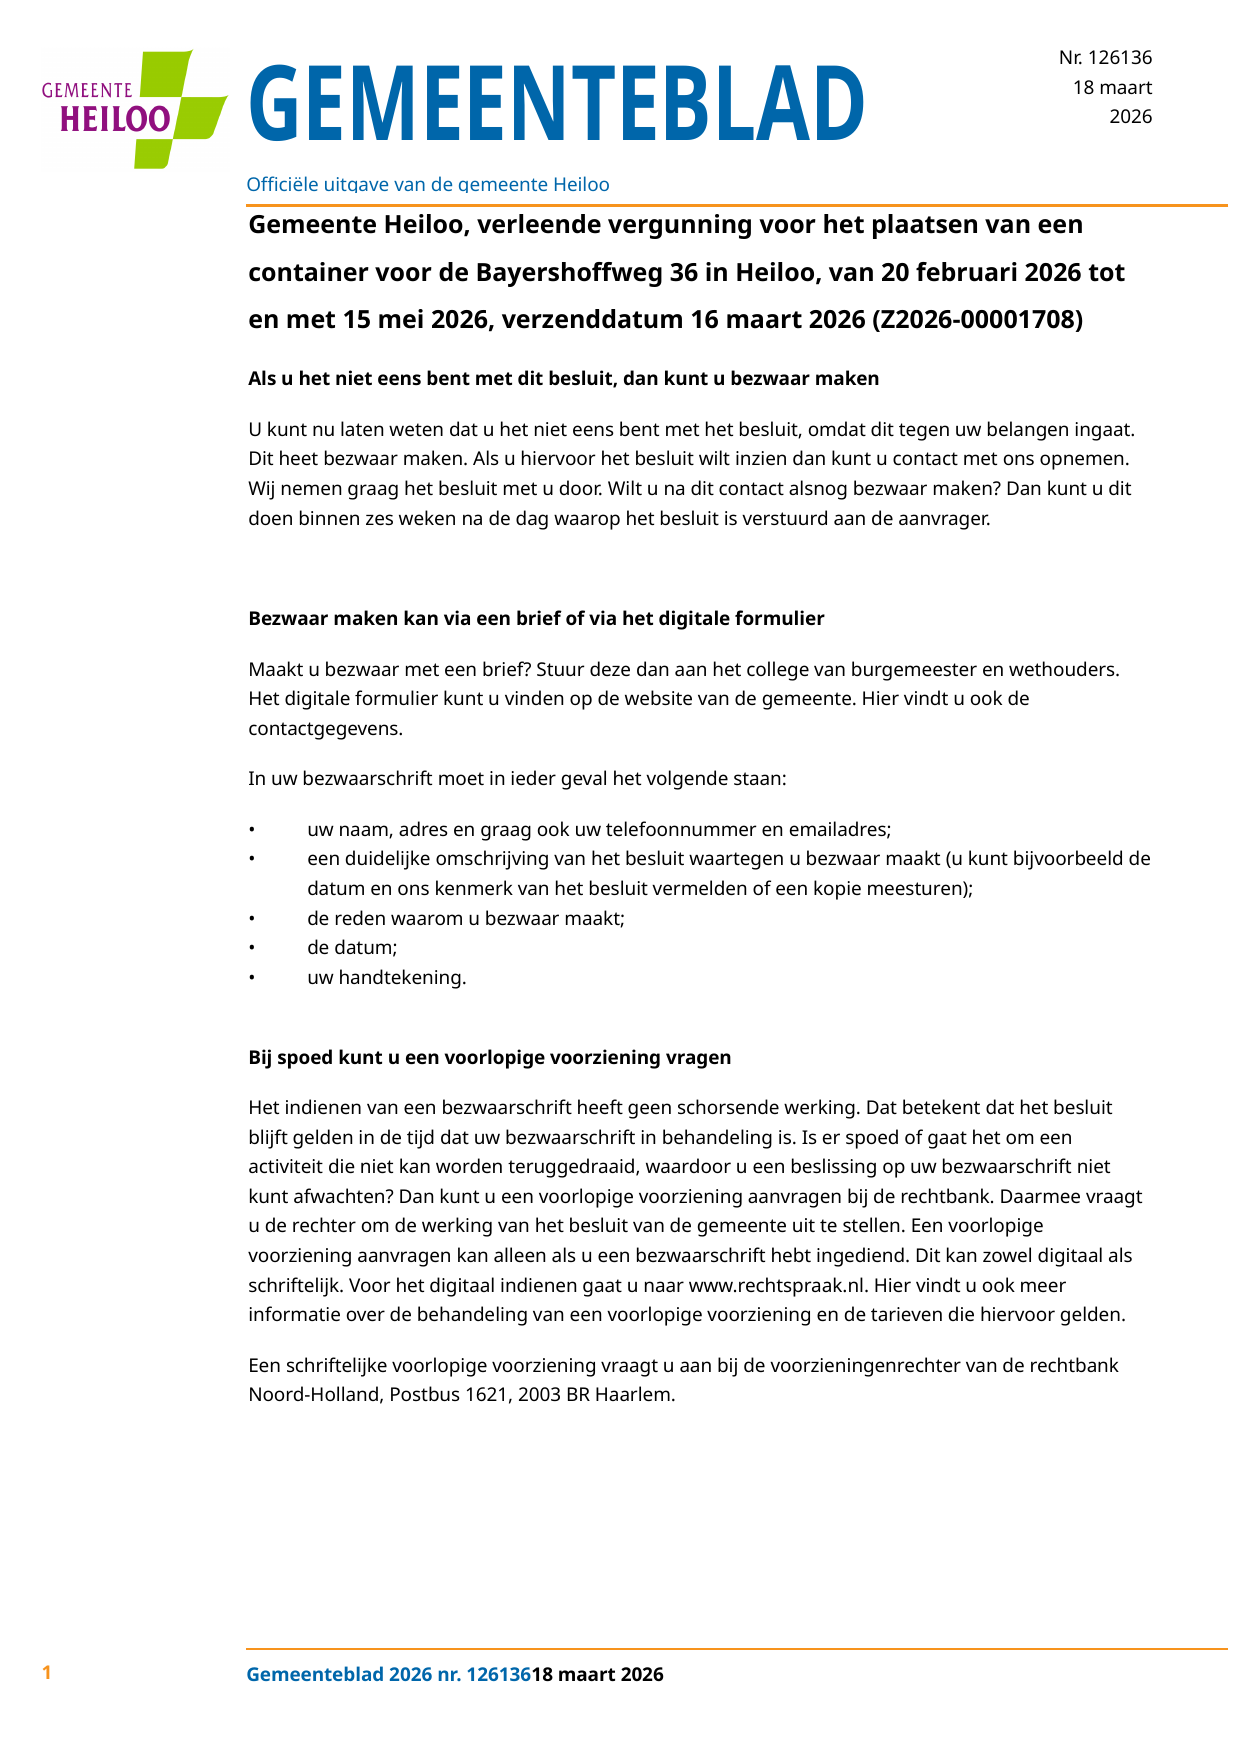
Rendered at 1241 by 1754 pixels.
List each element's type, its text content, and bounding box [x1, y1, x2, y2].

text Een schriftelijke voorlopige voorziening vraagt u aan bij de voorzieningenrechter van de rechtbank Noord-Holland, Postbus 1621, 2003 BR Haarlem. [248, 1352, 1152, 1407]
text Als u het niet eens bent met dit besluit, dan kunt u bezwaar maken [248, 366, 1152, 391]
text Bij spoed kunt u een voorlopige voorziening vragen [248, 1044, 1152, 1069]
list een duidelijke omschrijving van het besluit waartegen u bezwaar maakt (u kunt bijvoorbeeld de datum en ons kenmerk van het besluit vermelden of een kopie meesturen); [248, 846, 1152, 901]
list uw handtekening. [248, 964, 1152, 989]
text Gemeente Heiloo, verleende vergunning voor het plaatsen van een container voor de Bayershoffweg 36 in Heiloo, van 20 februari 2026 tot en met 15 mei 2026, verzenddatum 16 maart 2026 (Z2026-00001708) [248, 207, 1152, 336]
list de reden waarom u bezwaar maakt; [248, 905, 1152, 930]
text Het indienen van een bezwaarschrift heeft geen schorsende werking. Dat betekent dat het besluit blijft gelden in de tijd dat uw bezwaarschrift in behandeling is. Is er spoed of gaat het om een activiteit die niet kan worden teruggedraaid, waardoor u een beslissing op uw bezwaarschrift niet kunt afwachten? Dan kunt u een voorlopige voorziening aanvragen bij de rechtbank. Daarmee vraagt u de rechter om de werking van het besluit van de gemeente uit te stellen. Een voorlopige voorziening aanvragen kan alleen als u een bezwaarschrift hebt ingediend. Dit kan zowel digitaal als schriftelijk. Voor het digitaal indienen gaat u naar www.rechtspraak.nl. Hier vindt u ook meer informatie over de behandeling van een voorlopige voorziening en de tarieven die hiervoor gelden. [248, 1094, 1152, 1327]
list de datum; [248, 934, 1152, 960]
text U kunt nu laten weten dat u het niet eens bent met het besluit, omdat dit tegen uw belangen ingaat. Dit heet bezwaar maken. Als u hiervoor het besluit wilt inzien dan kunt u contact met ons opnemen. Wij nemen graag het besluit met u door. Wilt u na dit contact alsnog bezwaar maken? Dan kunt u dit doen binnen zes weken na de dag waarop het besluit is verstuurd aan de aanvrager. [248, 416, 1152, 530]
text In uw bezwaarschrift moet in ieder geval het volgende staan: [248, 766, 1152, 791]
text Maakt u bezwaar met een brief? Stuur deze dan aan het college van burgemeester en wethouders. Het digitale formulier kunt u vinden op de website van de gemeente. Hier vindt u ook de contactgegevens. [248, 656, 1152, 741]
list uw naam, adres en graag ook uw telefoonnummer en emailadres; [248, 816, 1152, 842]
picture [41, 47, 231, 172]
text Bezwaar maken kan via een brief of via het digitale formulier [248, 606, 1152, 631]
